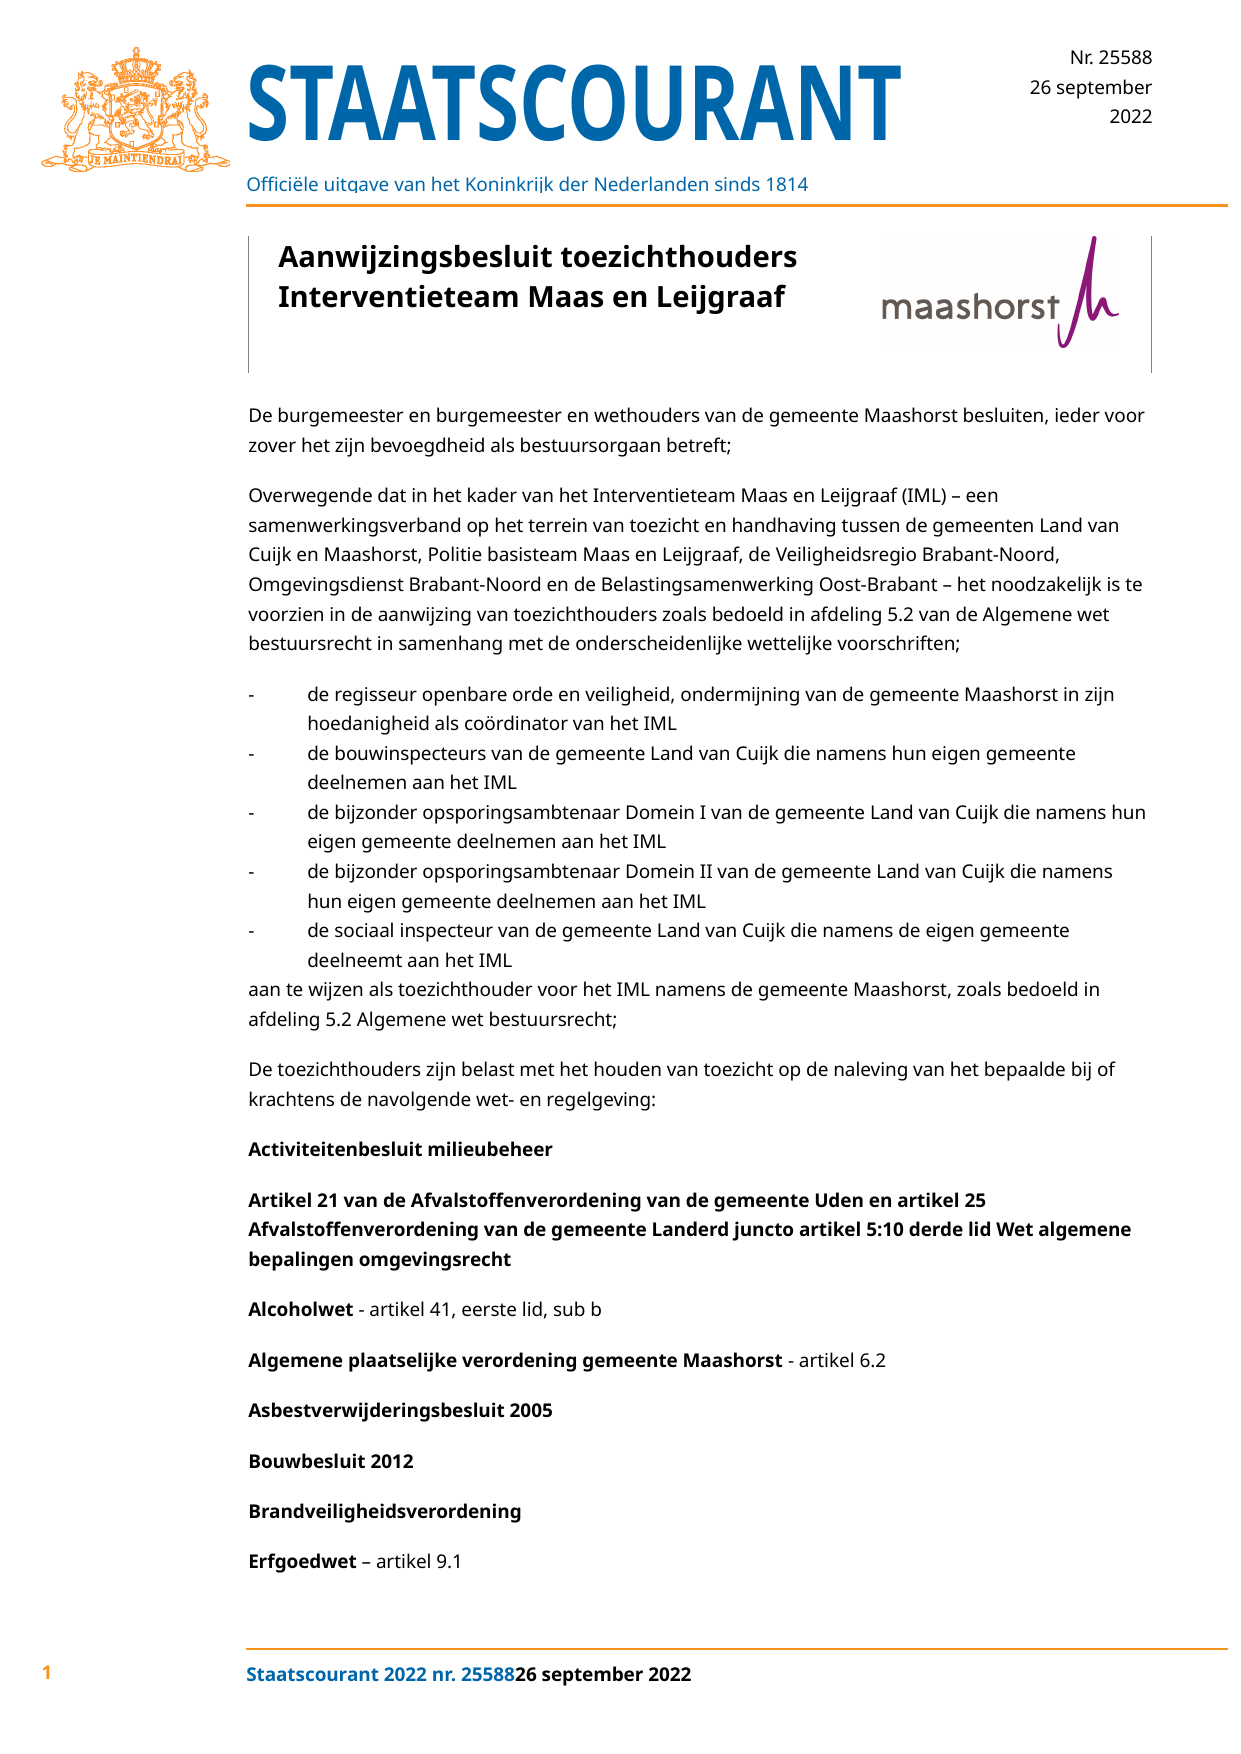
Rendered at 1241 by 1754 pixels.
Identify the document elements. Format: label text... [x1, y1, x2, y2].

text De toezichthouders zijn belast met het houden van toezicht op de naleving van het bepaalde bij of krachtens de navolgende wet- en regelgeving: [248, 1057, 1152, 1112]
list de bijzonder opsporingsambtenaar Domein I van de gemeente Land van Cuijk die namens hun eigen gemeente deelnemen aan het IML [248, 799, 1152, 854]
text Activiteitenbesluit milieubeheer [248, 1137, 1152, 1162]
table_header [850, 236, 1151, 373]
text Asbestverwijderingsbesluit 2005 [248, 1397, 1152, 1423]
text Artikel 21 van de Afvalstoffenverordening van de gemeente Uden en artikel 25 Afvalstoffenverordening van de gemeente Landerd juncto artikel 5:10 derde lid Wet algemene bepalingen omgevingsrecht [248, 1187, 1152, 1272]
text Overwegende dat in het kader van het Interventieteam Maas en Leijgraaf (IML) – een samenwerkingsverband op het terrein van toezicht en handhaving tussen de gemeenten Land van Cuijk en Maashorst, Politie basisteam Maas en Leijgraaf, de Veiligheidsregio Brabant-Noord, Omgevingsdienst Brabant-Noord en de Belastingsamenwerking Oost-Brabant – het noodzakelijk is te voorzien in de aanwijzing van toezichthouders zoals bedoeld in afdeling 5.2 van de Algemene wet bestuursrecht in samenhang met de onderscheidenlijke wettelijke voorschriften; [248, 482, 1152, 656]
list de bijzonder opsporingsambtenaar Domein II van de gemeente Land van Cuijk die namens hun eigen gemeente deelnemen aan het IML [248, 858, 1152, 914]
list de regisseur openbare orde en veiligheid, ondermijning van de gemeente Maashorst in zijn hoedanigheid als coördinator van het IML [248, 681, 1152, 736]
picture [882, 236, 1119, 348]
text De burgemeester en burgemeester en wethouders van de gemeente Maashorst besluiten, ieder voor zover het zijn bevoegdheid als bestuursorgaan betreft; [248, 402, 1152, 458]
text Erfgoedwet – artikel 9.1 [248, 1549, 1152, 1574]
text Algemene plaatselijke verordening gemeente Maashorst - artikel 6.2 [248, 1347, 1152, 1373]
text Bouwbesluit 2012 [248, 1448, 1152, 1474]
picture [41, 47, 231, 172]
text aan te wijzen als toezichthouder voor het IML namens de gemeente Maashorst, zoals bedoeld in afdeling 5.2 Algemene wet bestuursrecht; [248, 977, 1152, 1032]
list de sociaal inspecteur van de gemeente Land van Cuijk die namens de eigen gemeente deelneemt aan het IML [248, 917, 1152, 973]
text Alcoholwet - artikel 41, eerste lid, sub b [248, 1297, 1152, 1322]
table_header Aanwijzingsbesluit toezichthouders Interventieteam Maas en Leijgraaf [249, 236, 850, 373]
text Brandveiligheidsverordening [248, 1498, 1152, 1524]
list de bouwinspecteurs van de gemeente Land van Cuijk die namens hun eigen gemeente deelnemen aan het IML [248, 740, 1152, 795]
